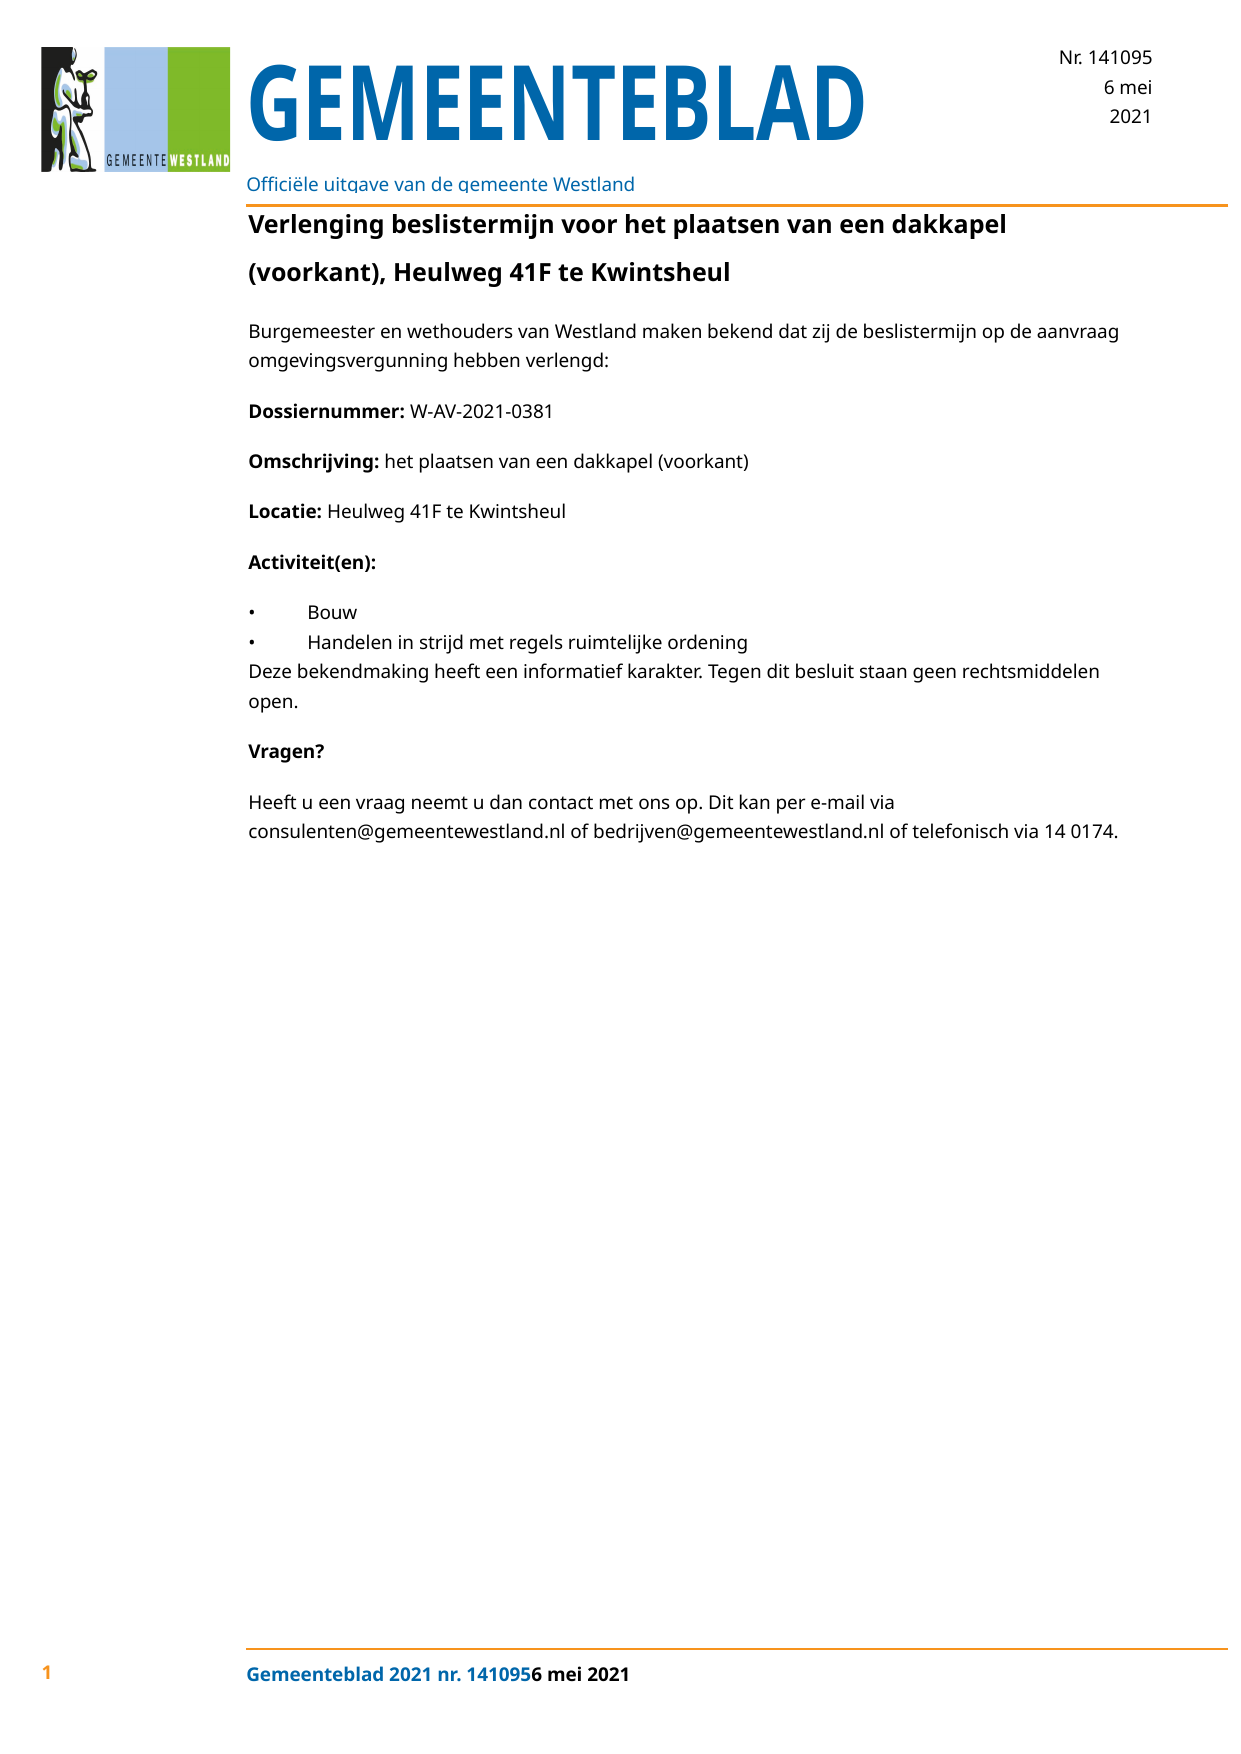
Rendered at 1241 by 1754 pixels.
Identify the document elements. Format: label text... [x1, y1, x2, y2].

text Vragen? [248, 739, 1152, 764]
text Deze bekendmaking heeft een informatief karakter. Tegen dit besluit staan geen rechtsmiddelen open. [248, 659, 1152, 714]
text Activiteit(en): [248, 549, 1152, 575]
text Locatie: Heulweg 41F te Kwintsheul [248, 499, 1152, 524]
picture [41, 47, 231, 172]
text Verlenging beslistermijn voor het plaatsen van een dakkapel (voorkant), Heulweg 41F te Kwintsheul [248, 207, 1152, 288]
list Bouw [248, 599, 1152, 625]
list Handelen in strijd met regels ruimtelijke ordening [248, 629, 1152, 655]
text Burgemeester en wethouders van Westland maken bekend dat zij de beslistermijn op de aanvraag omgevingsvergunning hebben verlengd: [248, 318, 1152, 373]
text Heeft u een vraag neemt u dan contact met ons op. Dit kan per e-mail via consulenten@gemeentewestland.nl of bedrijven@gemeentewestland.nl of telefonisch via 14 0174. [248, 789, 1152, 844]
text Omschrijving: het plaatsen van een dakkapel (voorkant) [248, 448, 1152, 474]
text Dossiernummer: W-AV-2021-0381 [248, 398, 1152, 424]
